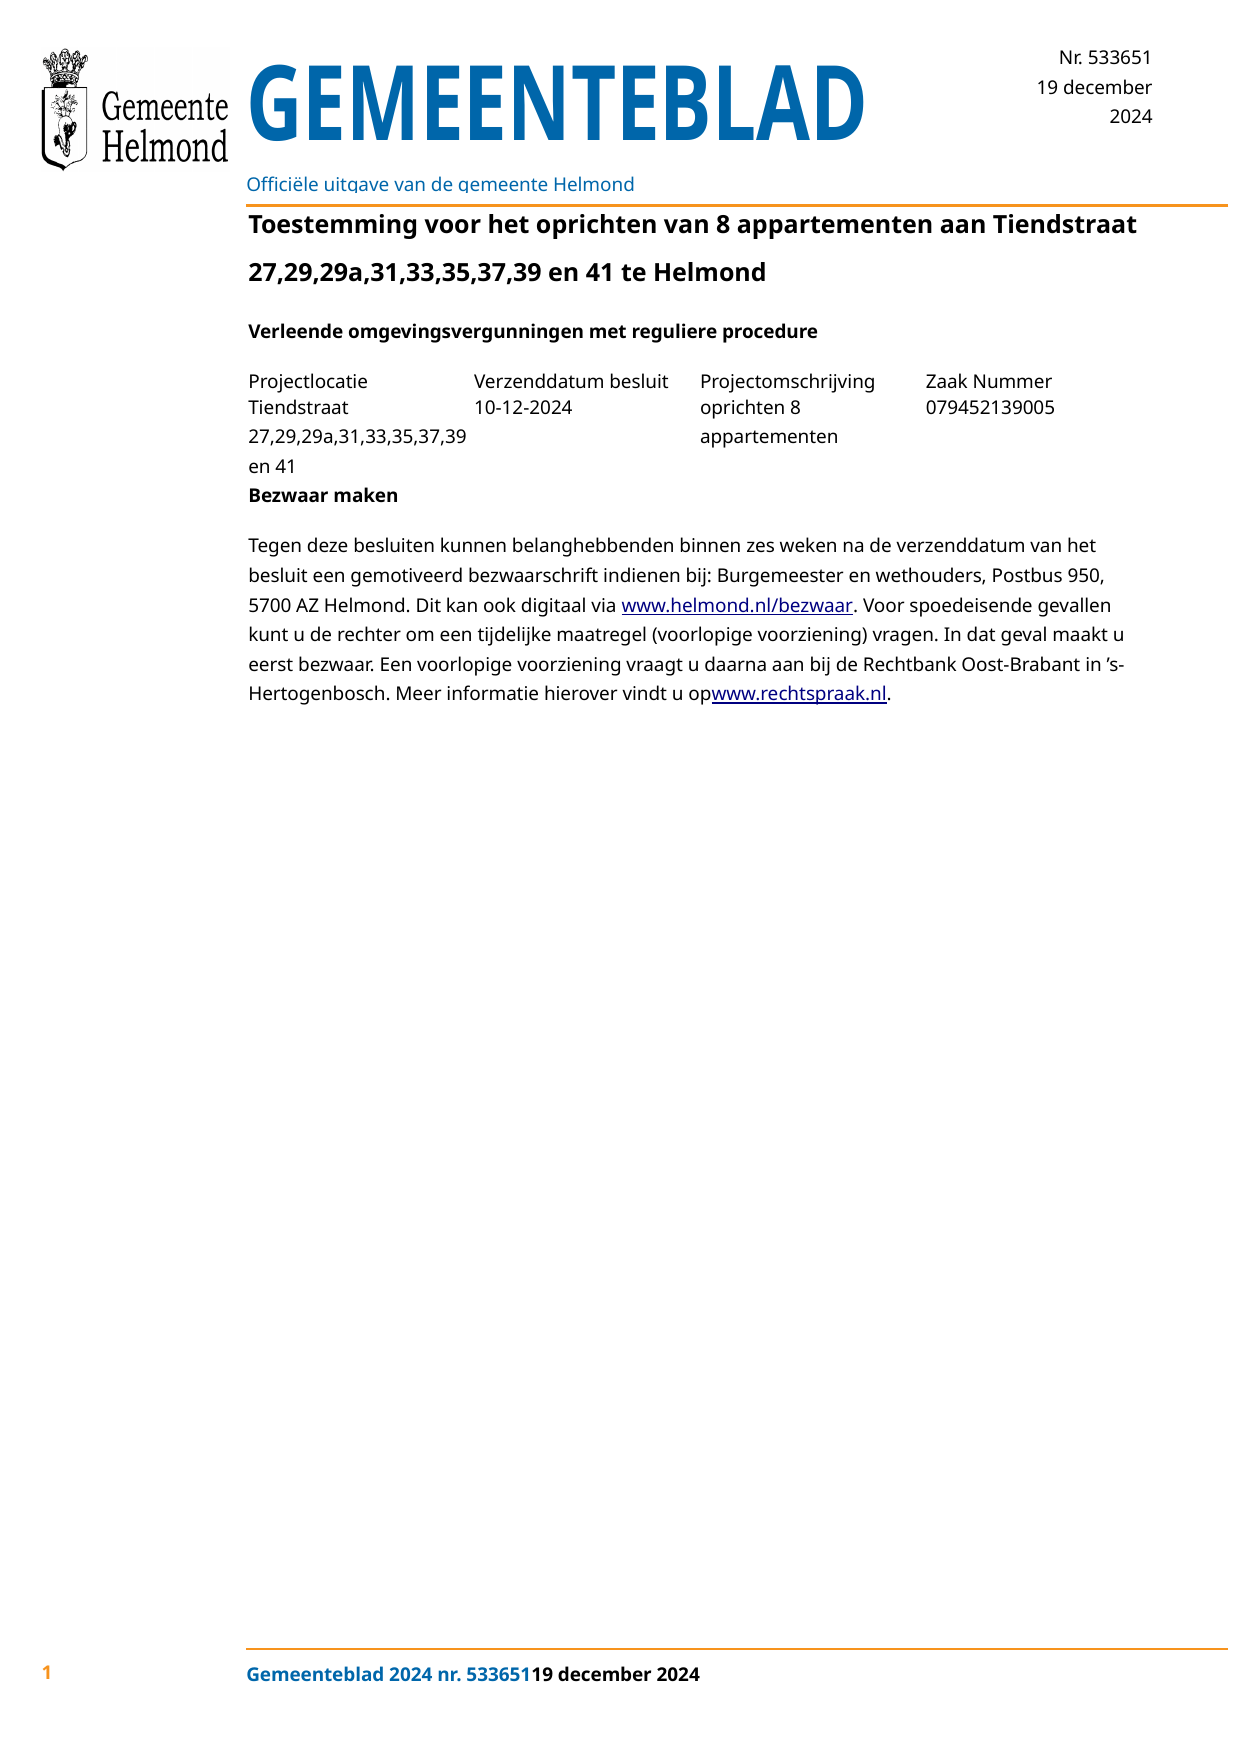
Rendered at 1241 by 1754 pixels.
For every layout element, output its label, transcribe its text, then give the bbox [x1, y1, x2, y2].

table_cell oprichten 8 appartementen [700, 394, 926, 479]
text Verleende omgevingsvergunningen met reguliere procedure [248, 318, 1152, 344]
table_header Projectlocatie [248, 369, 474, 394]
text Tegen deze besluiten kunnen belanghebbenden binnen zes weken na de verzenddatum van het besluit een gemotiveerd bezwaarschrift indienen bij: Burgemeester en wethouders, Postbus 950, 5700 AZ Helmond. Dit kan ook digitaal via www.helmond.nl/bezwaar. Voor spoedeisende gevallen kunt u de rechter om een tijdelijke maatregel (voorlopige voorziening) vragen. In dat geval maakt u eerst bezwaar. Een voorlopige voorziening vraagt u daarna aan bij de Rechtbank Oost-Brabant in ’s-Hertogenbosch. Meer informatie hierover vindt u opwww.rechtspraak.nl. [248, 533, 1152, 706]
text Bezwaar maken [248, 482, 1152, 508]
picture [41, 47, 231, 172]
text Toestemming voor het oprichten van 8 appartementen aan Tiendstraat 27,29,29a,31,33,35,37,39 en 41 te Helmond [248, 207, 1152, 288]
table_header Projectomschrijving [700, 369, 926, 394]
table_cell 079452139005 [926, 394, 1152, 479]
table_header Verzenddatum besluit [474, 369, 700, 394]
table_header Zaak Nummer [926, 369, 1152, 394]
table_cell Tiendstraat 27,29,29a,31,33,35,37,39 en 41 [248, 394, 474, 479]
table_cell 10-12-2024 [474, 394, 700, 479]
